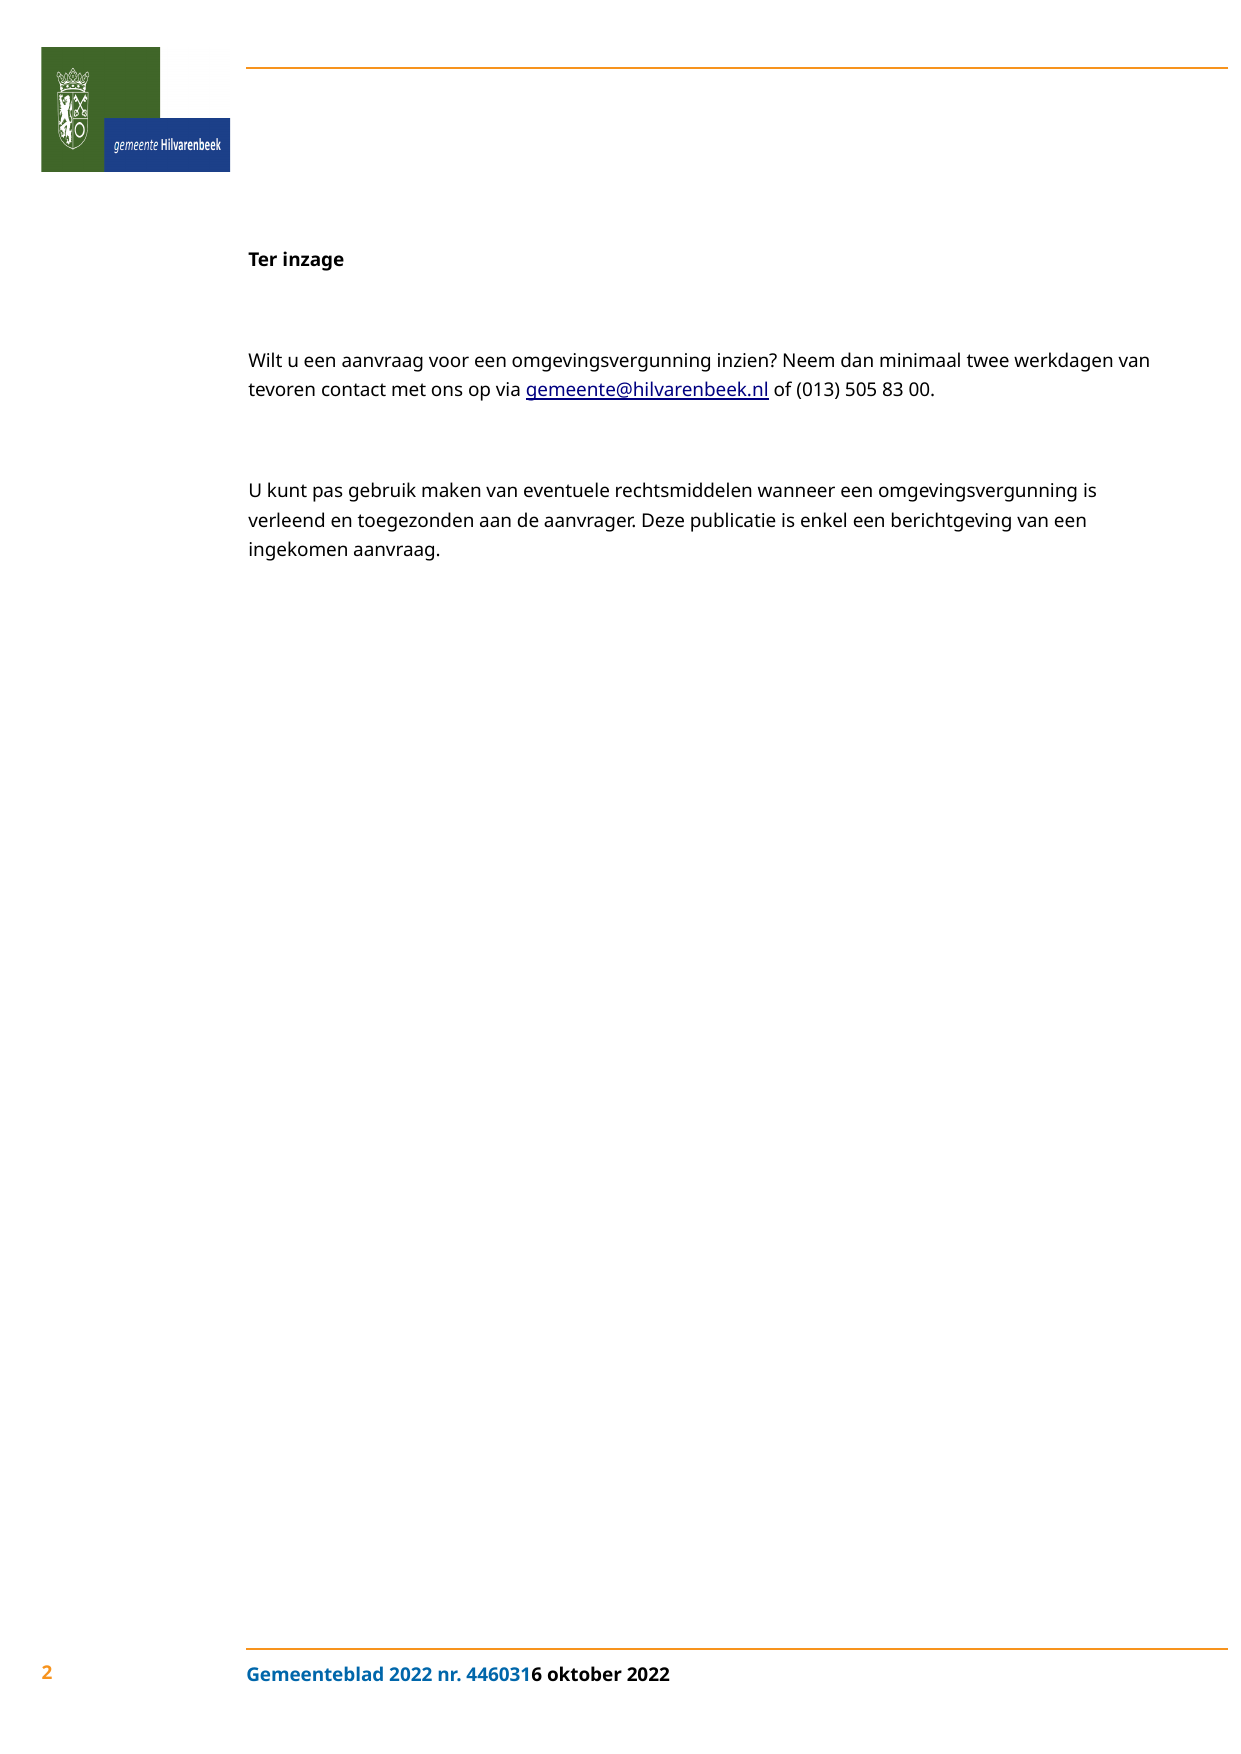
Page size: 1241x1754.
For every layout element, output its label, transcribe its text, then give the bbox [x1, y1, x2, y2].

text Wilt u een aanvraag voor een omgevingsvergunning inzien? Neem dan minimaal twee werkdagen van tevoren contact met ons op via gemeente@hilvarenbeek.nl of (013) 505 83 00. [248, 347, 1152, 402]
text U kunt pas gebruik maken van eventuele rechtsmiddelen wanneer een omgevingsvergunning is verleend en toegezonden aan de aanvrager. Deze publicatie is enkel een berichtgeving van een ingekomen aanvraag. [248, 477, 1152, 562]
picture [41, 47, 231, 172]
text Ter inzage [248, 246, 1152, 272]
